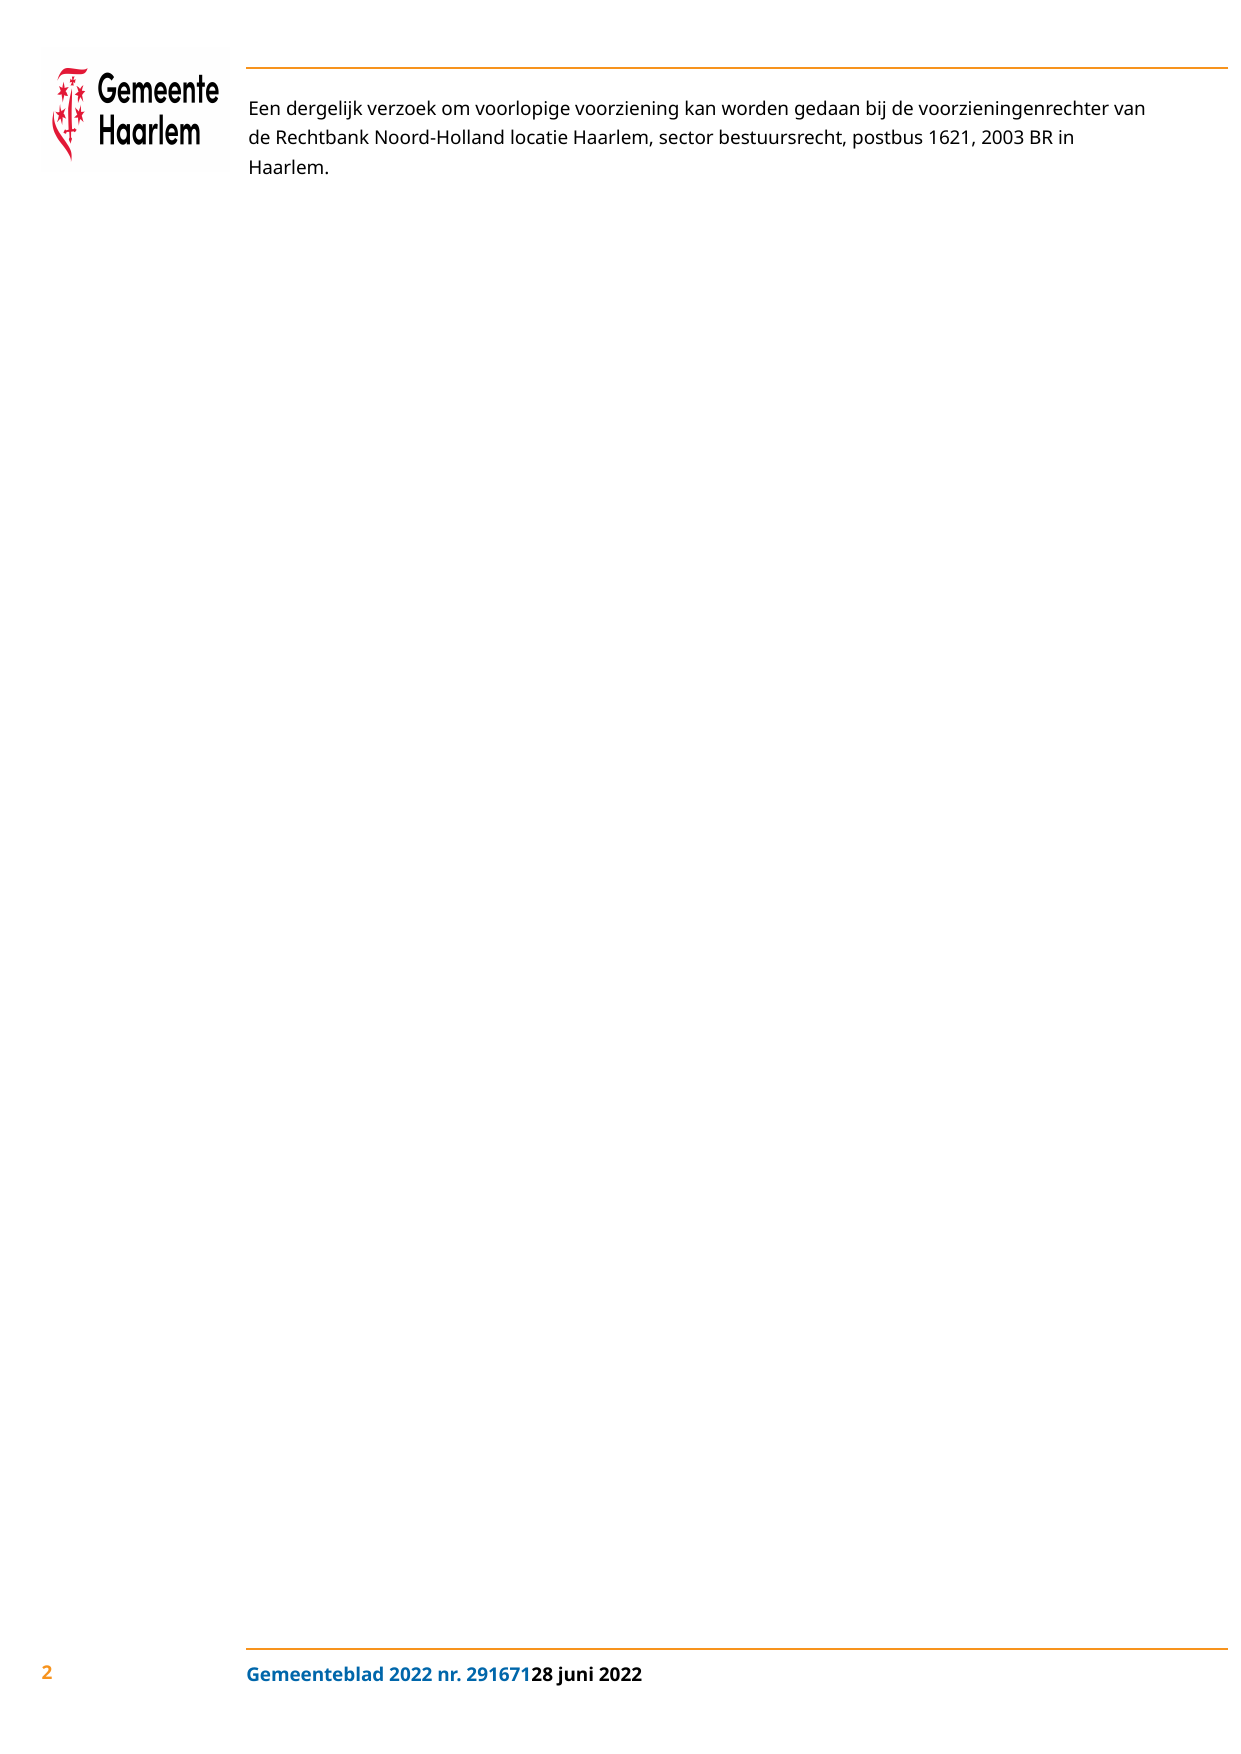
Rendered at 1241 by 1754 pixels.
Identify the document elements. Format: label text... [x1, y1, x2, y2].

text Een dergelijk verzoek om voorlopige voorziening kan worden gedaan bij de voorzieningenrechter van de Rechtbank Noord-Holland locatie Haarlem, sector bestuursrecht, postbus 1621, 2003 BR in Haarlem. [248, 95, 1152, 180]
picture [41, 47, 231, 172]
